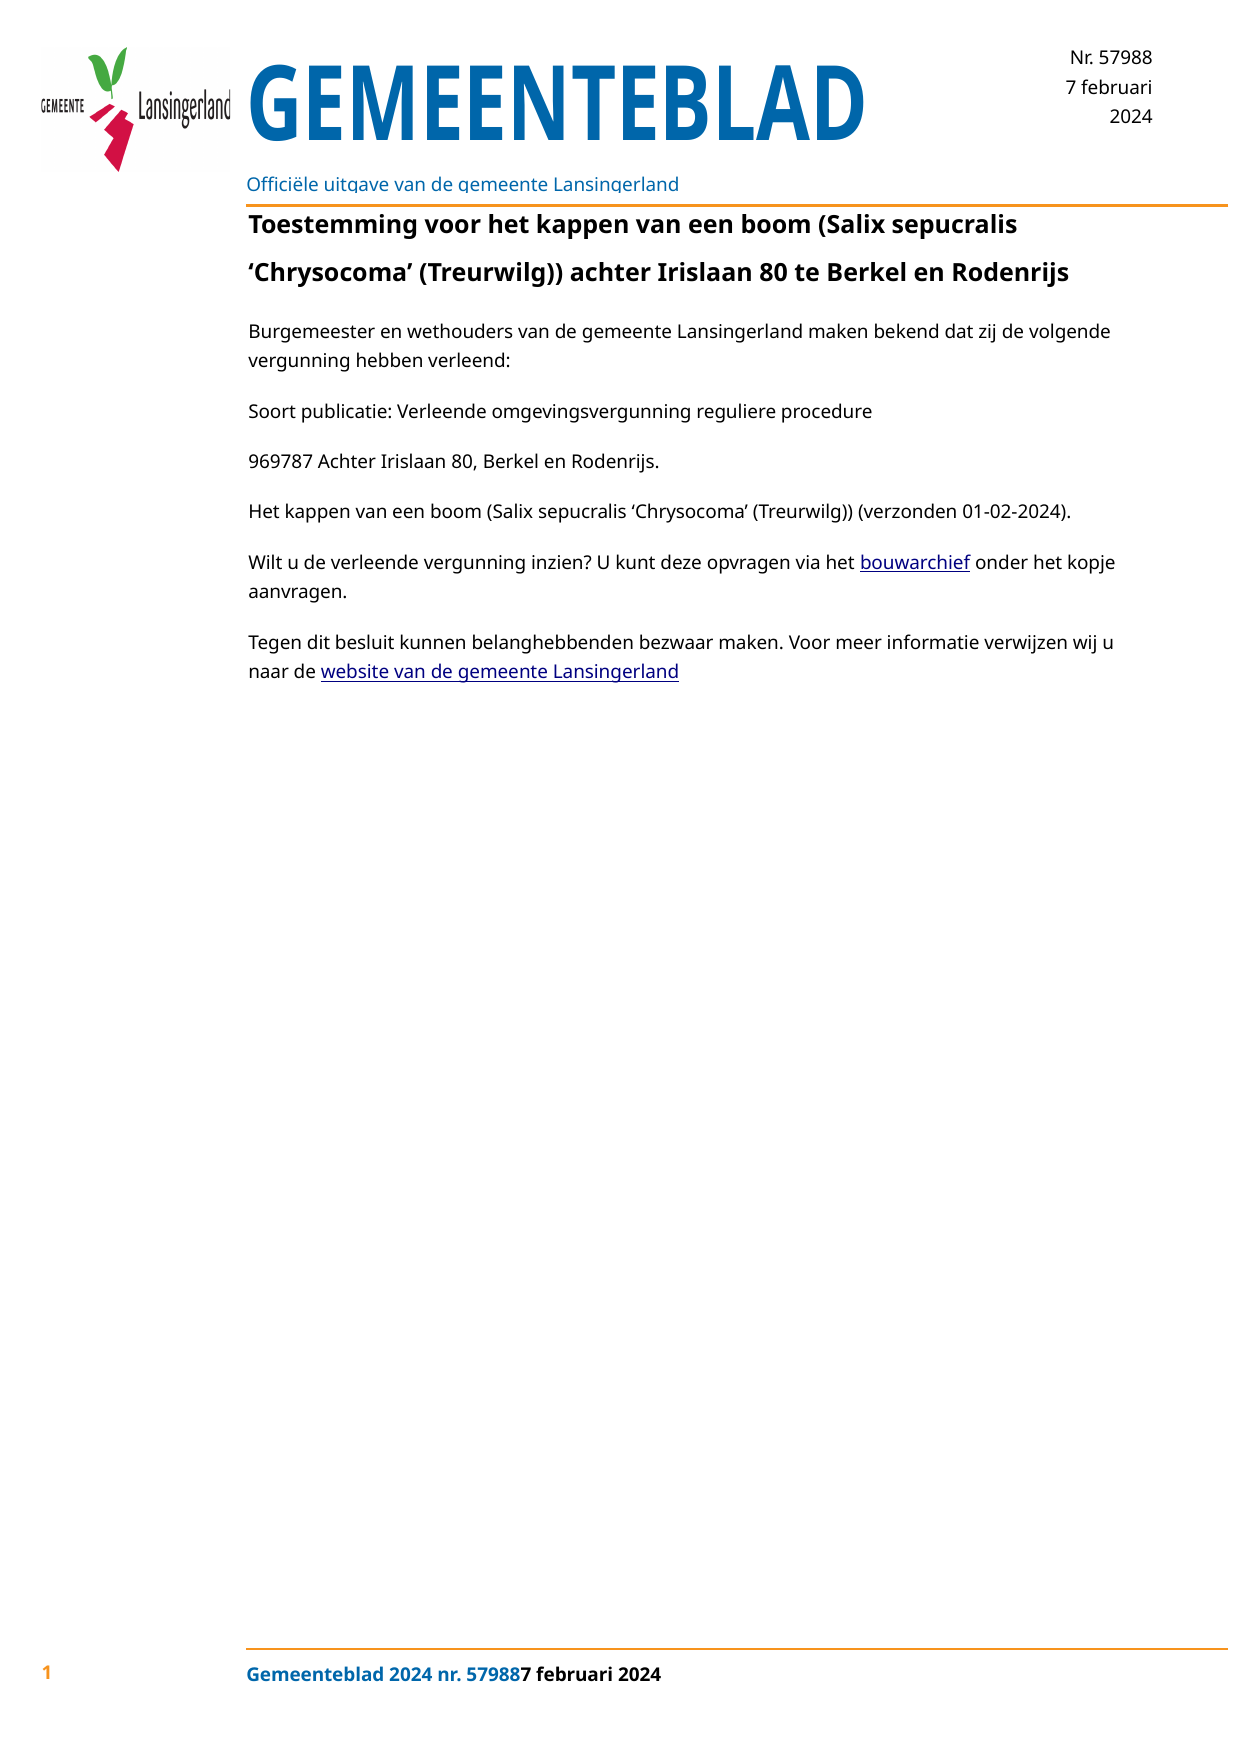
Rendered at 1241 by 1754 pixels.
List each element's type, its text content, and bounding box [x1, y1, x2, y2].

text 969787 Achter Irislaan 80, Berkel en Rodenrijs. [248, 448, 1152, 474]
text Burgemeester en wethouders van de gemeente Lansingerland maken bekend dat zij de volgende vergunning hebben verleend: [248, 318, 1152, 373]
picture [41, 47, 231, 172]
text Toestemming voor het kappen van een boom (Salix sepucralis ‘Chrysocoma’ (Treurwilg)) achter Irislaan 80 te Berkel en Rodenrijs [248, 207, 1152, 288]
text Wilt u de verleende vergunning inzien? U kunt deze opvragen via het bouwarchief onder het kopje aanvragen. [248, 549, 1152, 604]
text Het kappen van een boom (Salix sepucralis ‘Chrysocoma’ (Treurwilg)) (verzonden 01-02-2024). [248, 499, 1152, 524]
text Soort publicatie: Verleende omgevingsvergunning reguliere procedure [248, 398, 1152, 424]
text Tegen dit besluit kunnen belanghebbenden bezwaar maken. Voor meer informatie verwijzen wij u naar de website van de gemeente Lansingerland [248, 629, 1152, 684]
